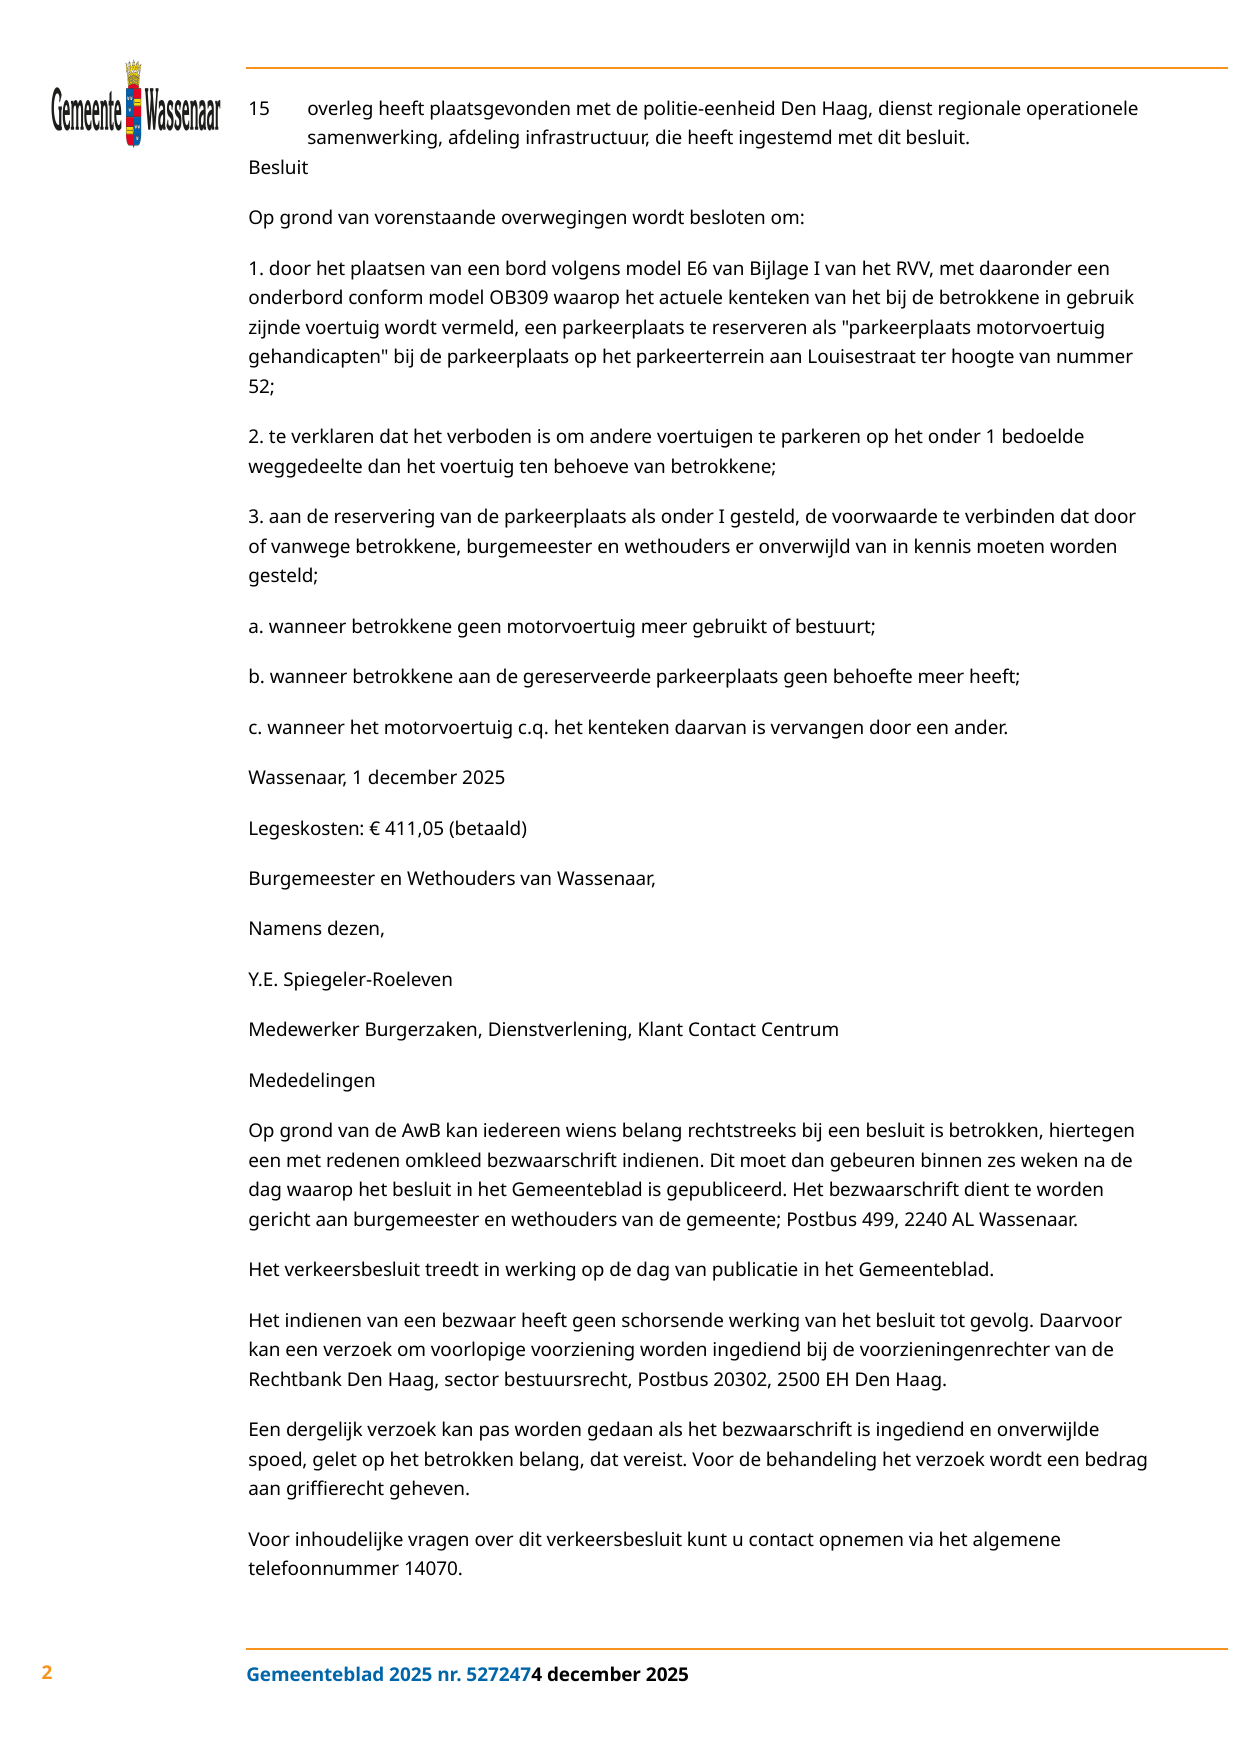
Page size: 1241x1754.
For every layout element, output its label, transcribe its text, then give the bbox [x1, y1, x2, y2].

text Y.E. Spiegeler-Roeleven [248, 966, 1152, 992]
list overleg heeft plaatsgevonden met de politie-eenheid Den Haag, dienst regionale operationele samenwerking, afdeling infrastructuur, die heeft ingestemd met dit besluit. [248, 95, 1152, 150]
text Besluit [248, 154, 1152, 180]
text 3. aan de reservering van de parkeerplaats als onder I gesteld, de voorwaarde te verbinden dat door of vanwege betrokkene, burgemeester en wethouders er onverwijld van in kennis moeten worden gesteld; [248, 503, 1152, 588]
text b. wanneer betrokkene aan de gereserveerde parkeerplaats geen behoefte meer heeft; [248, 663, 1152, 689]
picture [41, 47, 231, 172]
text Het verkeersbesluit treedt in werking op de dag van publicatie in het Gemeenteblad. [248, 1256, 1152, 1282]
text 2. te verklaren dat het verboden is om andere voertuigen te parkeren op het onder 1 bedoelde weggedeelte dan het voertuig ten behoeve van betrokkene; [248, 423, 1152, 479]
text Legeskosten: € 411,05 (betaald) [248, 815, 1152, 841]
text Een dergelijk verzoek kan pas worden gedaan als het bezwaarschrift is ingediend en onverwijlde spoed, gelet op het betrokken belang, dat vereist. Voor de behandeling het verzoek wordt een bedrag aan griffierecht geheven. [248, 1416, 1152, 1501]
text Wassenaar, 1 december 2025 [248, 764, 1152, 790]
text 1. door het plaatsen van een bord volgens model E6 van Bijlage I van het RVV, met daaronder een onderbord conform model OB309 waarop het actuele kenteken van het bij de betrokkene in gebruik zijnde voertuig wordt vermeld, een parkeerplaats te reserveren als "parkeerplaats motorvoertuig gehandicapten" bij de parkeerplaats op het parkeerterrein aan Louisestraat ter hoogte van nummer 52; [248, 255, 1152, 399]
text Op grond van de AwB kan iedereen wiens belang rechtstreeks bij een besluit is betrokken, hiertegen een met redenen omkleed bezwaarschrift indienen. Dit moet dan gebeuren binnen zes weken na de dag waarop het besluit in het Gemeenteblad is gepubliceerd. Het bezwaarschrift dient te worden gericht aan burgemeester en wethouders van de gemeente; Postbus 499, 2240 AL Wassenaar. [248, 1117, 1152, 1232]
text c. wanneer het motorvoertuig c.q. het kenteken daarvan is vervangen door een ander. [248, 714, 1152, 740]
text Voor inhoudelijke vragen over dit verkeersbesluit kunt u contact opnemen via het algemene telefoonnummer 14070. [248, 1526, 1152, 1581]
text Het indienen van een bezwaar heeft geen schorsende werking van het besluit tot gevolg. Daarvoor kan een verzoek om voorlopige voorziening worden ingediend bij de voorzieningenrechter van de Rechtbank Den Haag, sector bestuursrecht, Postbus 20302, 2500 EH Den Haag. [248, 1307, 1152, 1392]
text a. wanneer betrokkene geen motorvoertuig meer gebruikt of bestuurt; [248, 613, 1152, 639]
text Namens dezen, [248, 916, 1152, 941]
text Burgemeester en Wethouders van Wassenaar, [248, 865, 1152, 891]
text Medewerker Burgerzaken, Dienstverlening, Klant Contact Centrum [248, 1016, 1152, 1042]
text Op grond van vorenstaande overwegingen wordt besloten om: [248, 204, 1152, 230]
text Mededelingen [248, 1067, 1152, 1093]
